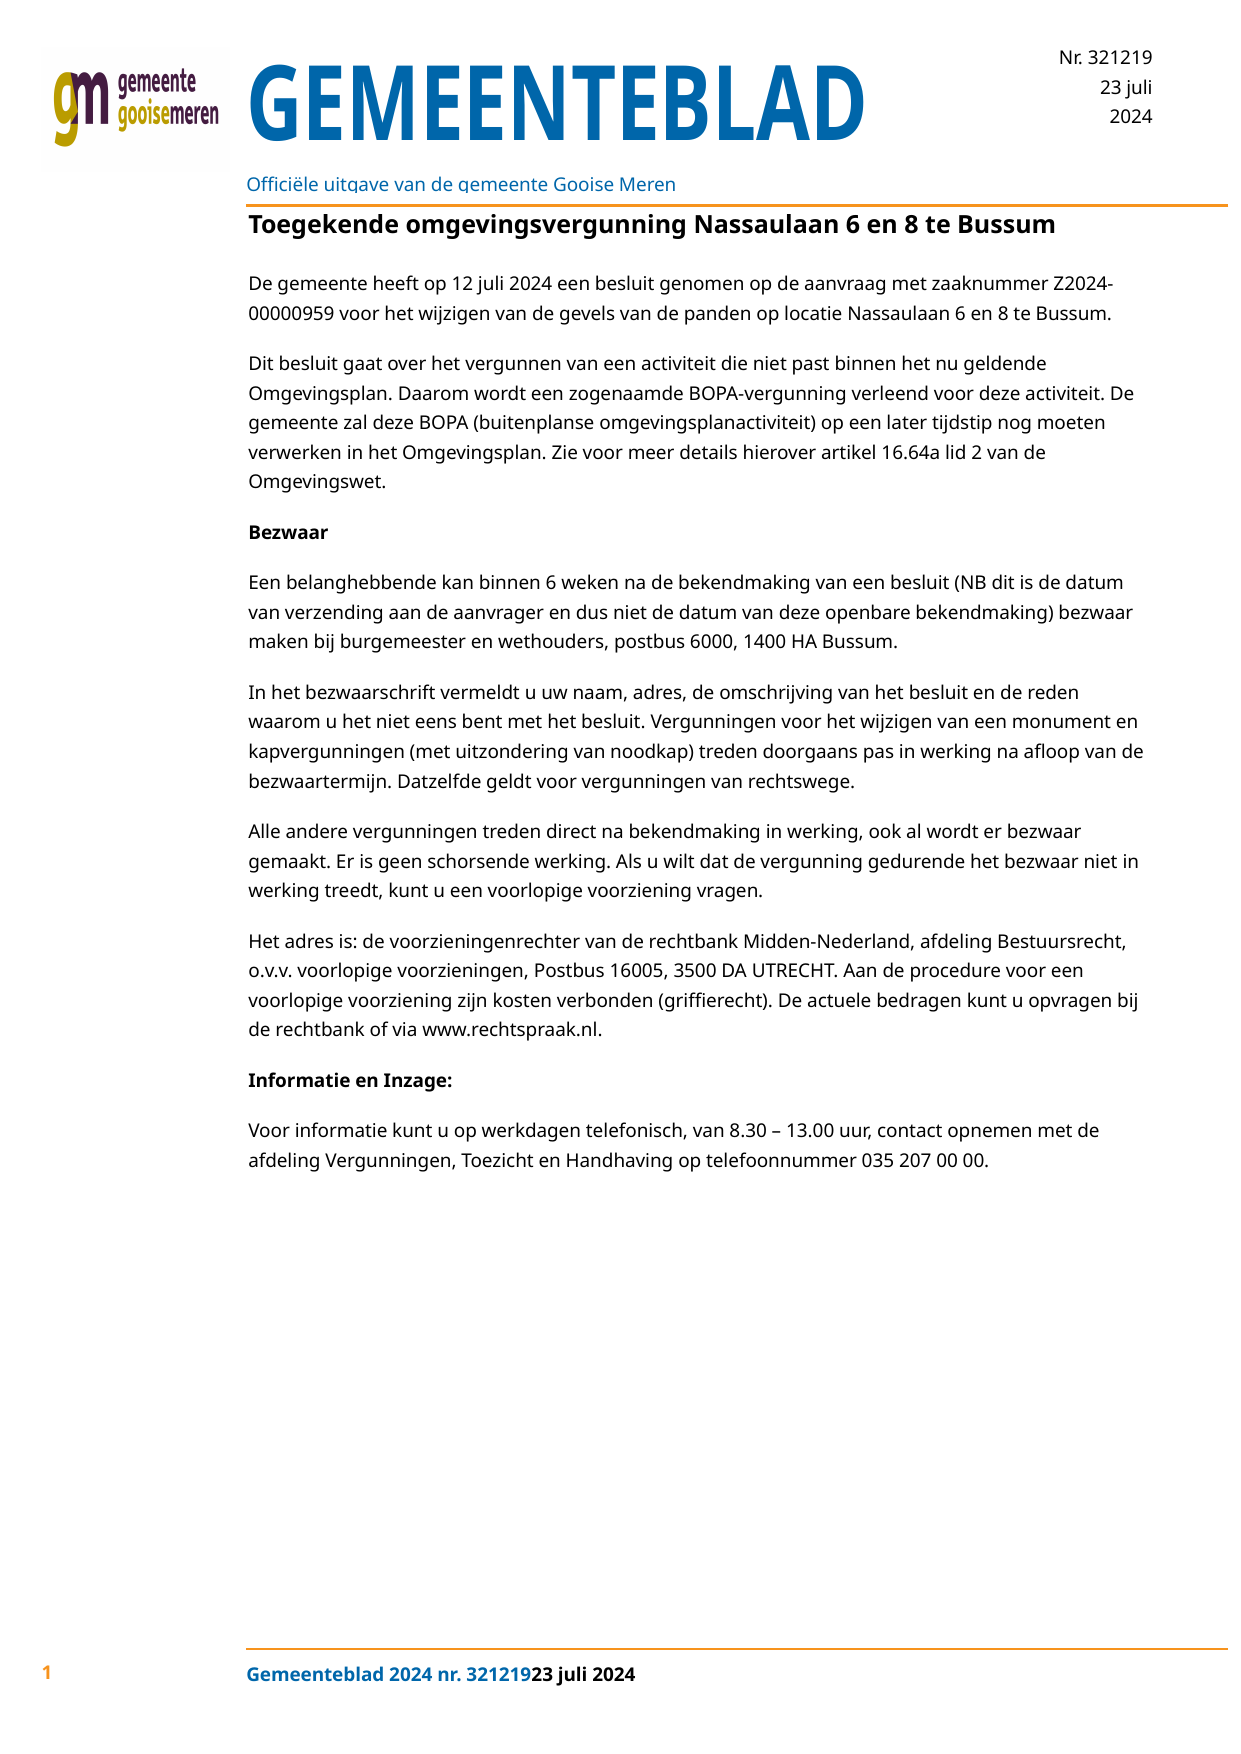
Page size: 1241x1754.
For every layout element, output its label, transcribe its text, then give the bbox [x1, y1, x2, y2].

text Het adres is: de voorzieningenrechter van de rechtbank Midden-Nederland, afdeling Bestuursrecht, o.v.v. voorlopige voorzieningen, Postbus 16005, 3500 DA UTRECHT. Aan de procedure voor een voorlopige voorziening zijn kosten verbonden (griffierecht). De actuele bedragen kunt u opvragen bij de rechtbank of via www.rechtspraak.nl. [248, 928, 1152, 1042]
text Bezwaar [248, 519, 1152, 545]
text Informatie en Inzage: [248, 1067, 1152, 1093]
text Toegekende omgevingsvergunning Nassaulaan 6 en 8 te Bussum [248, 207, 1152, 241]
text Voor informatie kunt u op werkdagen telefonisch, van 8.30 – 13.00 uur, contact opnemen met de afdeling Vergunningen, Toezicht en Handhaving op telefoonnummer 035 207 00 00. [248, 1117, 1152, 1173]
text De gemeente heeft op 12 juli 2024 een besluit genomen op de aanvraag met zaaknummer Z2024-00000959 voor het wijzigen van de gevels van de panden op locatie Nassaulaan 6 en 8 te Bussum. [248, 270, 1152, 326]
text Alle andere vergunningen treden direct na bekendmaking in werking, ook al wordt er bezwaar gemaakt. Er is geen schorsende werking. Als u wilt dat de vergunning gedurende het bezwaar niet in werking treedt, kunt u een voorlopige voorziening vragen. [248, 818, 1152, 903]
text Dit besluit gaat over het vergunnen van een activiteit die niet past binnen het nu geldende Omgevingsplan. Daarom wordt een zogenaamde BOPA-vergunning verleend voor deze activiteit. De gemeente zal deze BOPA (buitenplanse omgevingsplanactiviteit) op een later tijdstip nog moeten verwerken in het Omgevingsplan. Zie voor meer details hierover artikel 16.64a lid 2 van de Omgevingswet. [248, 350, 1152, 494]
picture [41, 47, 231, 172]
text Een belanghebbende kan binnen 6 weken na de bekendmaking van een besluit (NB dit is de datum van verzending aan de aanvrager en dus niet de datum van deze openbare bekendmaking) bezwaar maken bij burgemeester en wethouders, postbus 6000, 1400 HA Bussum. [248, 569, 1152, 654]
text In het bezwaarschrift vermeldt u uw naam, adres, de omschrijving van het besluit en de reden waarom u het niet eens bent met het besluit. Vergunningen voor het wijzigen van een monument en kapvergunningen (met uitzondering van noodkap) treden doorgaans pas in werking na afloop van de bezwaartermijn. Datzelfde geldt voor vergunningen van rechtswege. [248, 679, 1152, 793]
